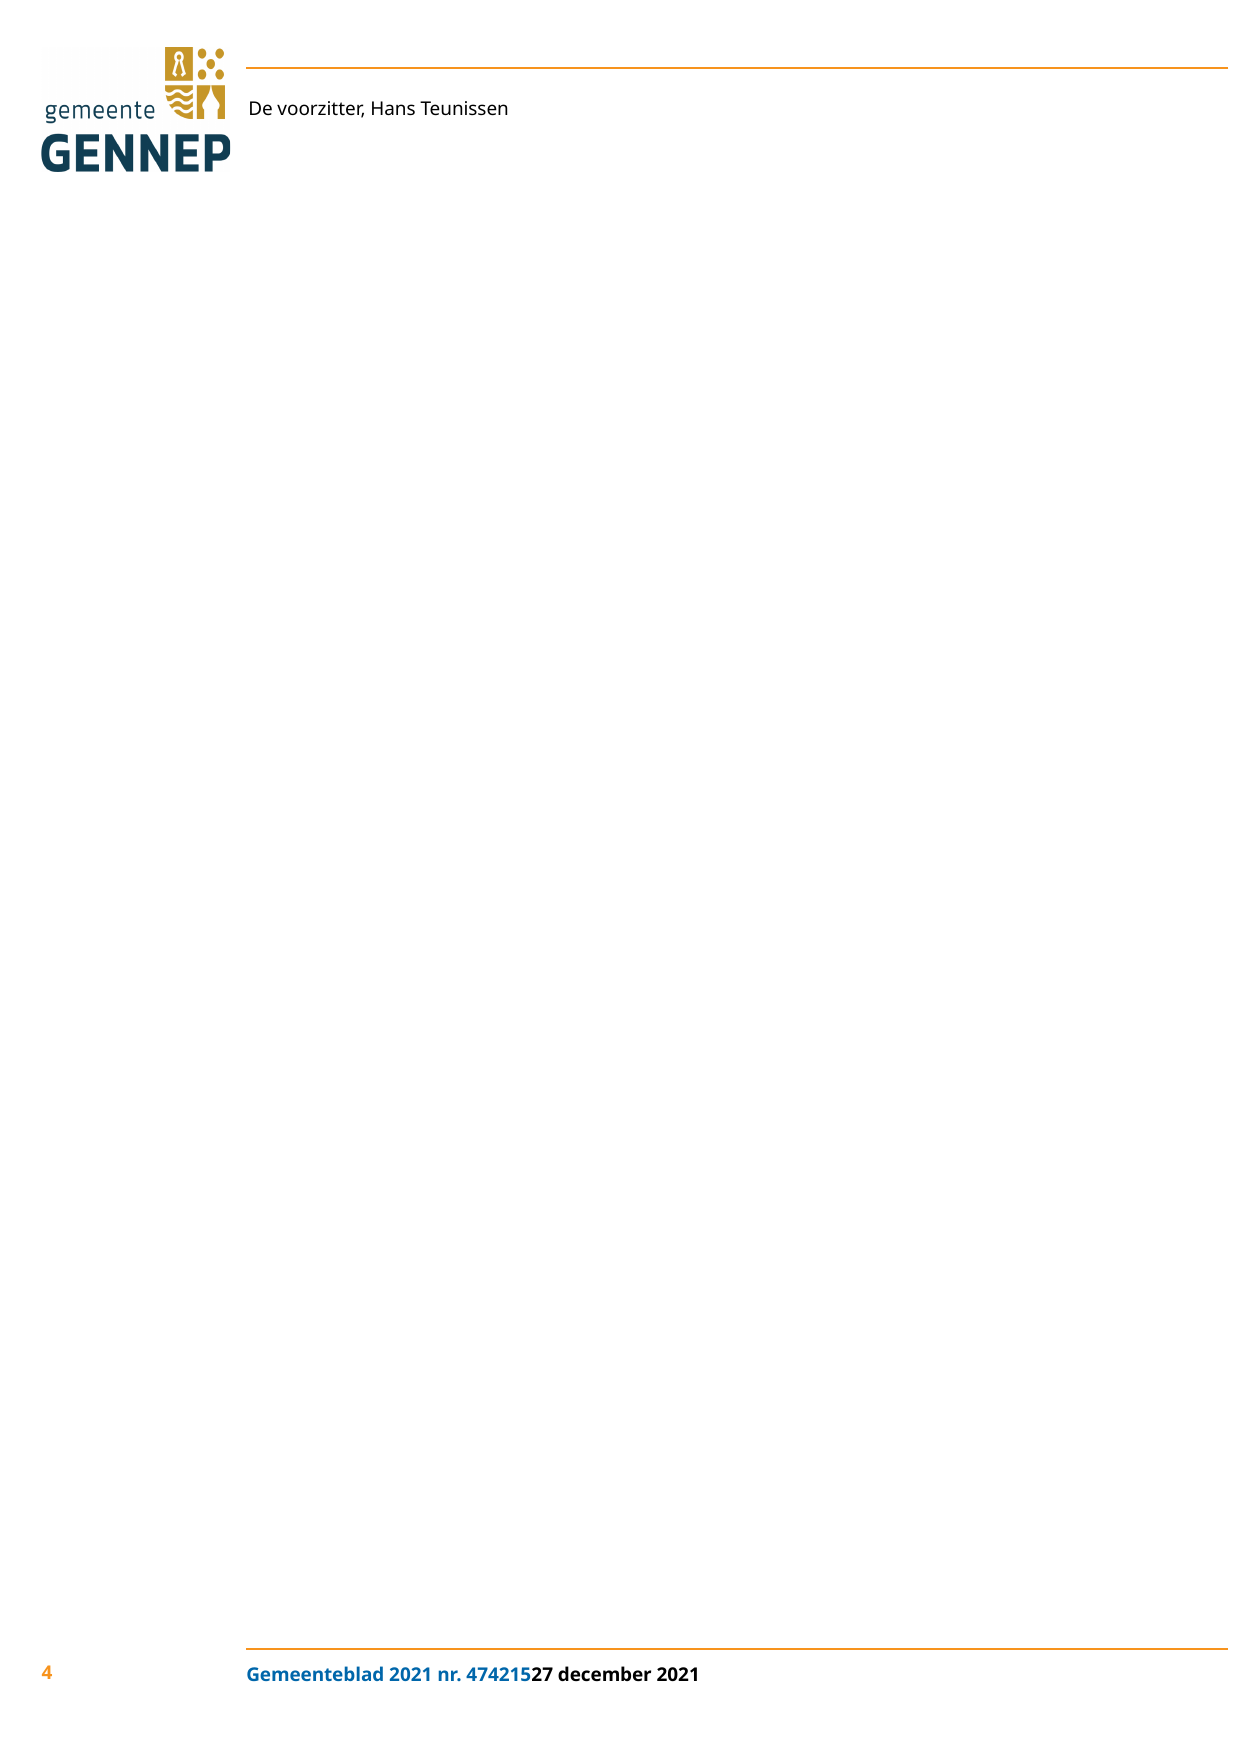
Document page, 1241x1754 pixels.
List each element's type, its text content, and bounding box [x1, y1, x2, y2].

picture [41, 47, 231, 172]
text De voorzitter, Hans Teunissen [248, 95, 1152, 121]
